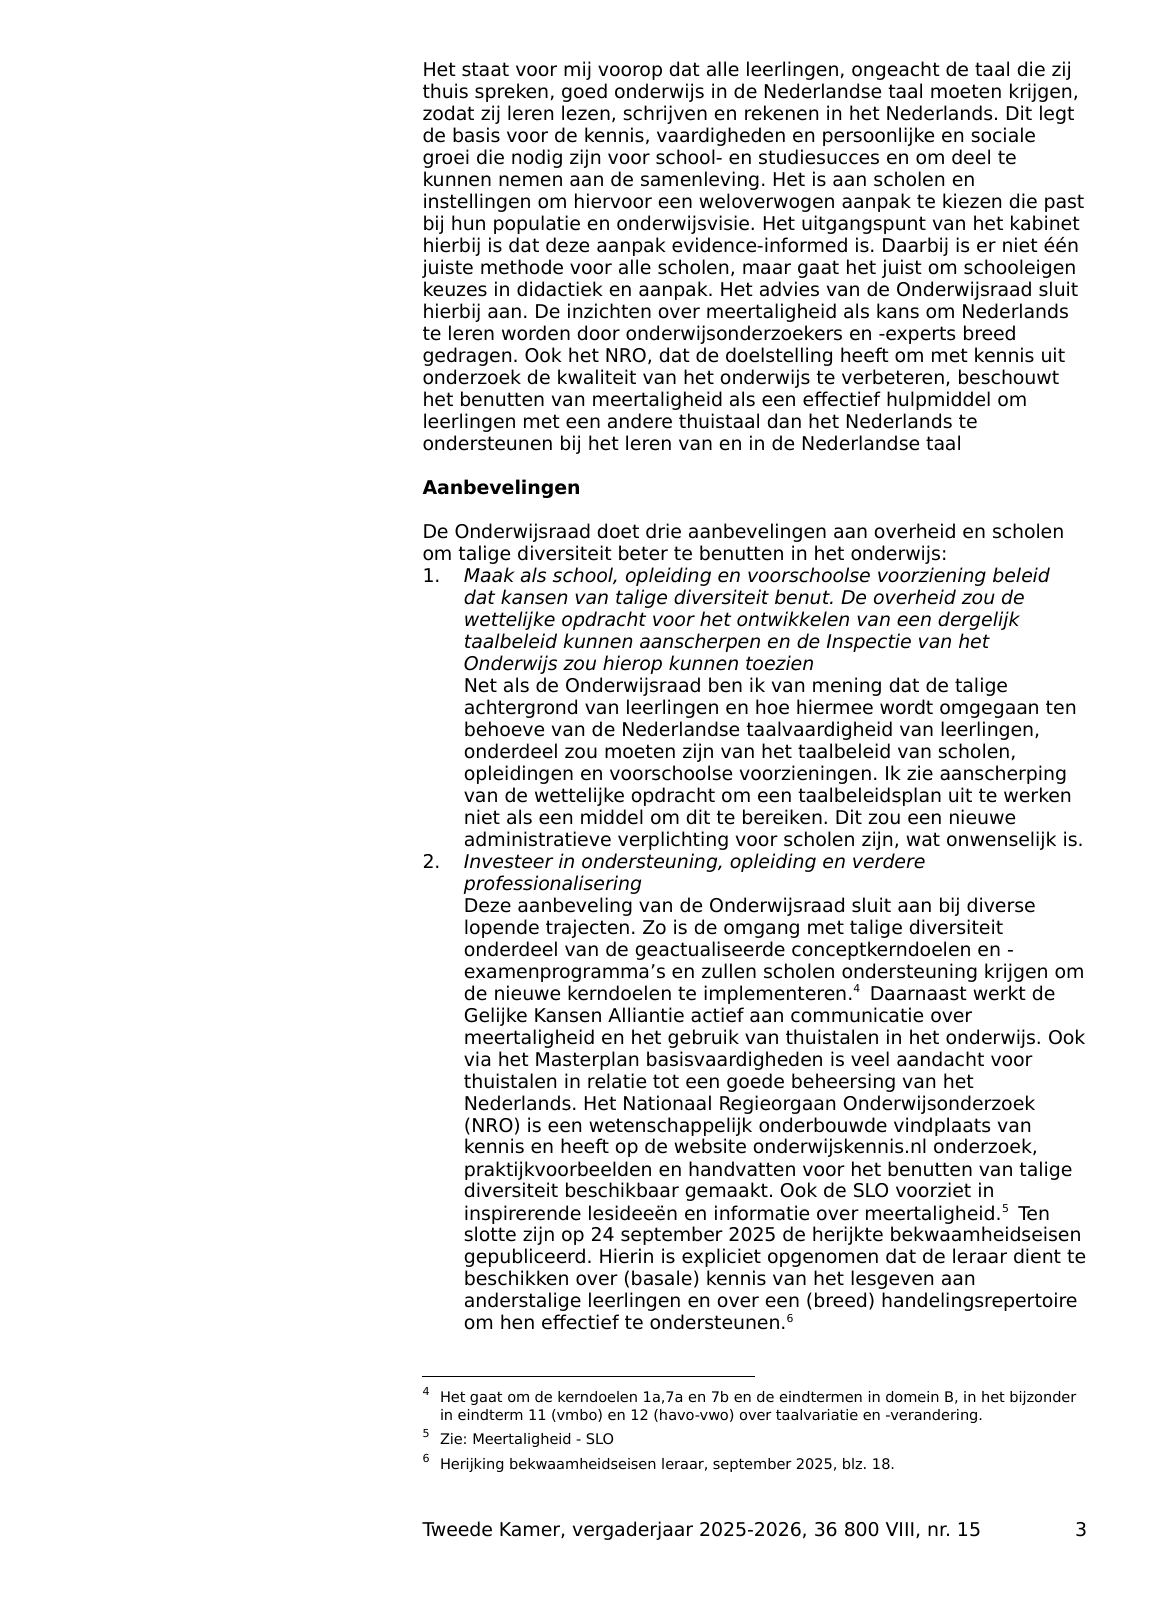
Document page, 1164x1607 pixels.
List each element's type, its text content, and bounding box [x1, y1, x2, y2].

text Net als de Onderwijsraad ben ik van mening dat de talige achtergrond van leerlingen en hoe hiermee wordt omgegaan ten behoeve van de Nederlandse taalvaardigheid van leerlingen, onderdeel zou moeten zijn van het taalbeleid van scholen, opleidingen en voorschoolse voorzieningen. Ik zie aanscherping van de wettelijke opdracht om een taalbeleidsplan uit te werken niet als een middel om dit te bereiken. Dit zou een nieuwe administratieve verplichting voor scholen zijn, wat onwenselijk is. [464, 675, 1087, 851]
text Het gaat om de kerndoelen 1a,7a en 7b en de eindtermen in domein B, in het bijzonder in eindterm 11 (vmbo) en 12 (havo-vwo) over taalvariatie en -verandering. [422, 1385, 1087, 1424]
text Het staat voor mij voorop dat alle leerlingen, ongeacht de taal die zij thuis spreken, goed onderwijs in de Nederlandse taal moeten krijgen, zodat zij leren lezen, schrijven en rekenen in het Nederlands. Dit legt de basis voor de kennis, vaardigheden en persoonlijke en sociale groei die nodig zijn voor school- en studiesucces en om deel te kunnen nemen aan de samenleving. Het is aan scholen en instellingen om hiervoor een weloverwogen aanpak te kiezen die past bij hun populatie en onderwijsvisie. Het uitgangspunt van het kabinet hierbij is dat deze aanpak evidence-informed is. Daarbij is er niet één juiste methode voor alle scholen, maar gaat het juist om schooleigen keuzes in didactiek en aanpak. Het advies van de Onderwijsraad sluit hierbij aan. De inzichten over meertaligheid als kans om Nederlands te leren worden door onderwijsonderzoekers en -experts breed gedragen. Ook het NRO, dat de doelstelling heeft om met kennis uit onderzoek de kwaliteit van het onderwijs te verbeteren, beschouwt het benutten van meertaligheid als een effectief hulpmiddel om leerlingen met een andere thuistaal dan het Nederlands te ondersteunen bij het leren van en in de Nederlandse taal [422, 59, 1087, 455]
text Zie: Meertaligheid - SLO [422, 1427, 1087, 1449]
text Herijking bekwaamheidseisen leraar, september 2025, blz. 18. [422, 1452, 1087, 1474]
text 1. Maak als school, opleiding en voorschoolse voorziening beleid dat kansen van talige diversiteit benut. De overheid zou de wettelijke opdracht voor het ontwikkelen van een dergelijk taalbeleid kunnen aanscherpen en de Inspectie van het Onderwijs zou hierop kunnen toezien [422, 565, 1087, 675]
text 2. Investeer in ondersteuning, opleiding en verdere professionalisering [422, 851, 1087, 895]
text De Onderwijsraad doet drie aanbevelingen aan overheid en scholen om talige diversiteit beter te benutten in het onderwijs: [422, 521, 1087, 565]
subtitle Aanbevelingen [422, 477, 1087, 499]
text Deze aanbeveling van de Onderwijsraad sluit aan bij diverse lopende trajecten. Zo is de omgang met talige diversiteit onderdeel van de geactualiseerde conceptkerndoelen en -examenprogramma’s en zullen scholen ondersteuning krijgen om de nieuwe kerndoelen te implementeren. Daarnaast werkt de Gelijke Kansen Alliantie actief aan communicatie over meertaligheid en het gebruik van thuistalen in het onderwijs. Ook via het Masterplan basisvaardigheden is veel aandacht voor thuistalen in relatie tot een goede beheersing van het Nederlands. Het Nationaal Regieorgaan Onderwijsonderzoek (NRO) is een wetenschappelijk onderbouwde vindplaats van kennis en heeft op de website onderwijskennis.nl onderzoek, praktijkvoorbeelden en handvatten voor het benutten van talige diversiteit beschikbaar gemaakt. Ook de SLO voorziet in inspirerende lesideeën en informatie over meertaligheid. Ten slotte zijn op 24 september 2025 de herijkte bekwaamheidseisen gepubliceerd. Hierin is expliciet opgenomen dat de leraar dient te beschikken over (basale) kennis van het lesgeven aan anderstalige leerlingen en over een (breed) handelingsrepertoire om hen effectief te ondersteunen. [464, 895, 1087, 1334]
